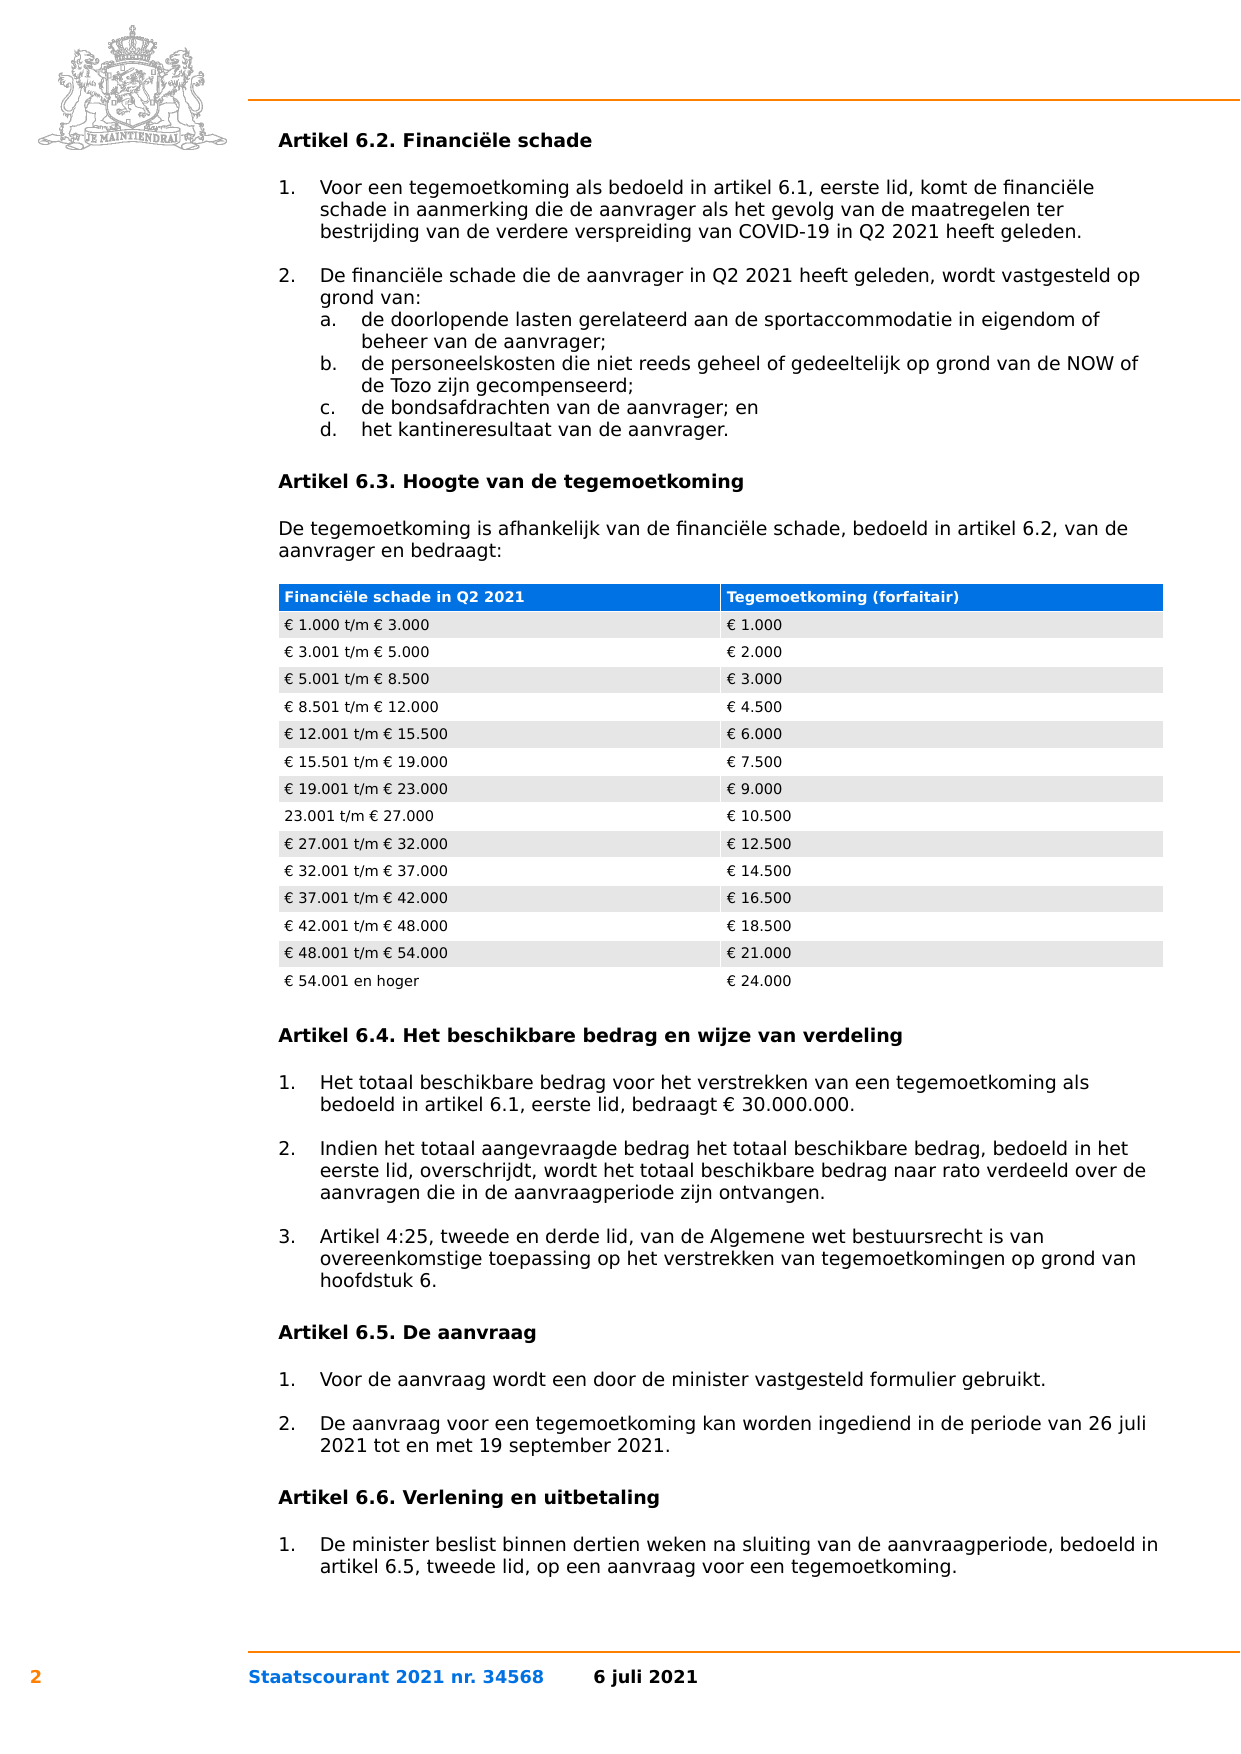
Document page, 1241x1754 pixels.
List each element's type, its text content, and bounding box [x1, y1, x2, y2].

text c. de bondsafdrachten van de aanvrager; en [319, 397, 1163, 418]
table_cell € 2.000 [721, 639, 1163, 666]
table_cell € 24.000 [721, 968, 1163, 994]
text 2. De aanvraag voor een tegemoetkoming kan worden ingediend in de periode van 26 juli 2021 tot en met 19 september 2021. [278, 1413, 1163, 1457]
table_cell € 7.500 [721, 749, 1163, 775]
text b. de personeelskosten die niet reeds geheel of gedeeltelijk op grond van de NOW of de Tozo zijn gecompenseerd; [319, 353, 1163, 397]
subtitle Artikel 6.3. Hoogte van de tegemoetkoming [278, 471, 1163, 492]
table_cell € 10.500 [721, 804, 1163, 830]
text 2. De financiële schade die de aanvrager in Q2 2021 heeft geleden, wordt vastgesteld op grond van: [278, 265, 1163, 309]
text 1. Voor de aanvraag wordt een door de minister vastgesteld formulier gebruikt. [278, 1369, 1163, 1391]
table_cell € 8.501 t/m € 12.000 [279, 694, 720, 720]
table_cell € 1.000 [721, 612, 1163, 638]
picture [38, 25, 227, 150]
table_cell € 19.001 t/m € 23.000 [279, 776, 720, 802]
table_cell € 6.000 [721, 721, 1163, 748]
subtitle Artikel 6.6. Verlening en uitbetaling [278, 1487, 1163, 1509]
table_cell 23.001 t/m € 27.000 [279, 804, 720, 830]
table_cell € 16.500 [721, 886, 1163, 912]
table_cell € 48.001 t/m € 54.000 [279, 941, 720, 967]
table_cell € 18.500 [721, 913, 1163, 939]
table_cell € 5.001 t/m € 8.500 [279, 667, 720, 693]
table_cell € 4.500 [721, 694, 1163, 720]
table_cell € 27.001 t/m € 32.000 [279, 831, 720, 857]
text 3. Artikel 4:25, tweede en derde lid, van de Algemene wet bestuursrecht is van overeenkomstige toepassing op het verstrekken van tegemoetkomingen op grond van hoofdstuk 6. [278, 1226, 1163, 1292]
table_cell € 15.501 t/m € 19.000 [279, 749, 720, 775]
text a. de doorlopende lasten gerelateerd aan de sportaccommodatie in eigendom of beheer van de aanvrager; [319, 309, 1163, 353]
table_cell € 54.001 en hoger [279, 968, 720, 994]
table_cell € 9.000 [721, 776, 1163, 802]
table_cell € 12.500 [721, 831, 1163, 857]
subtitle Artikel 6.5. De aanvraag [278, 1322, 1163, 1344]
table_cell € 3.001 t/m € 5.000 [279, 639, 720, 666]
text 2. Indien het totaal aangevraagde bedrag het totaal beschikbare bedrag, bedoeld in het eerste lid, overschrijdt, wordt het totaal beschikbare bedrag naar rato verdeeld over de aanvragen die in de aanvraagperiode zijn ontvangen. [278, 1138, 1163, 1204]
subtitle Artikel 6.4. Het beschikbare bedrag en wijze van verdeling [278, 1025, 1163, 1047]
table_header Financiële schade in Q2 2021 [279, 584, 720, 611]
table_cell € 32.001 t/m € 37.000 [279, 858, 720, 885]
table_header Tegemoetkoming (forfaitair) [721, 584, 1163, 611]
table_cell € 21.000 [721, 941, 1163, 967]
table_cell € 1.000 t/m € 3.000 [279, 612, 720, 638]
table_cell € 3.000 [721, 667, 1163, 693]
table_cell € 14.500 [721, 858, 1163, 885]
text d. het kantineresultaat van de aanvrager. [319, 418, 1163, 441]
text 1. De minister beslist binnen dertien weken na sluiting van de aanvraagperiode, bedoeld in artikel 6.5, tweede lid, op een aanvraag voor een tegemoetkoming. [278, 1534, 1163, 1578]
table_cell € 37.001 t/m € 42.000 [279, 886, 720, 912]
table_cell € 42.001 t/m € 48.000 [279, 913, 720, 939]
text 1. Het totaal beschikbare bedrag voor het verstrekken van een tegemoetkoming als bedoeld in artikel 6.1, eerste lid, bedraagt € 30.000.000. [278, 1072, 1163, 1116]
text De tegemoetkoming is afhankelijk van de financiële schade, bedoeld in artikel 6.2, van de aanvrager en bedraagt: [278, 517, 1163, 561]
text 1. Voor een tegemoetkoming als bedoeld in artikel 6.1, eerste lid, komt de financiële schade in aanmerking die de aanvrager als het gevolg van de maatregelen ter bestrijding van de verdere verspreiding van COVID-19 in Q2 2021 heeft geleden. [278, 177, 1163, 243]
subtitle Artikel 6.2. Financiële schade [278, 130, 1163, 152]
table_cell € 12.001 t/m € 15.500 [279, 721, 720, 748]
